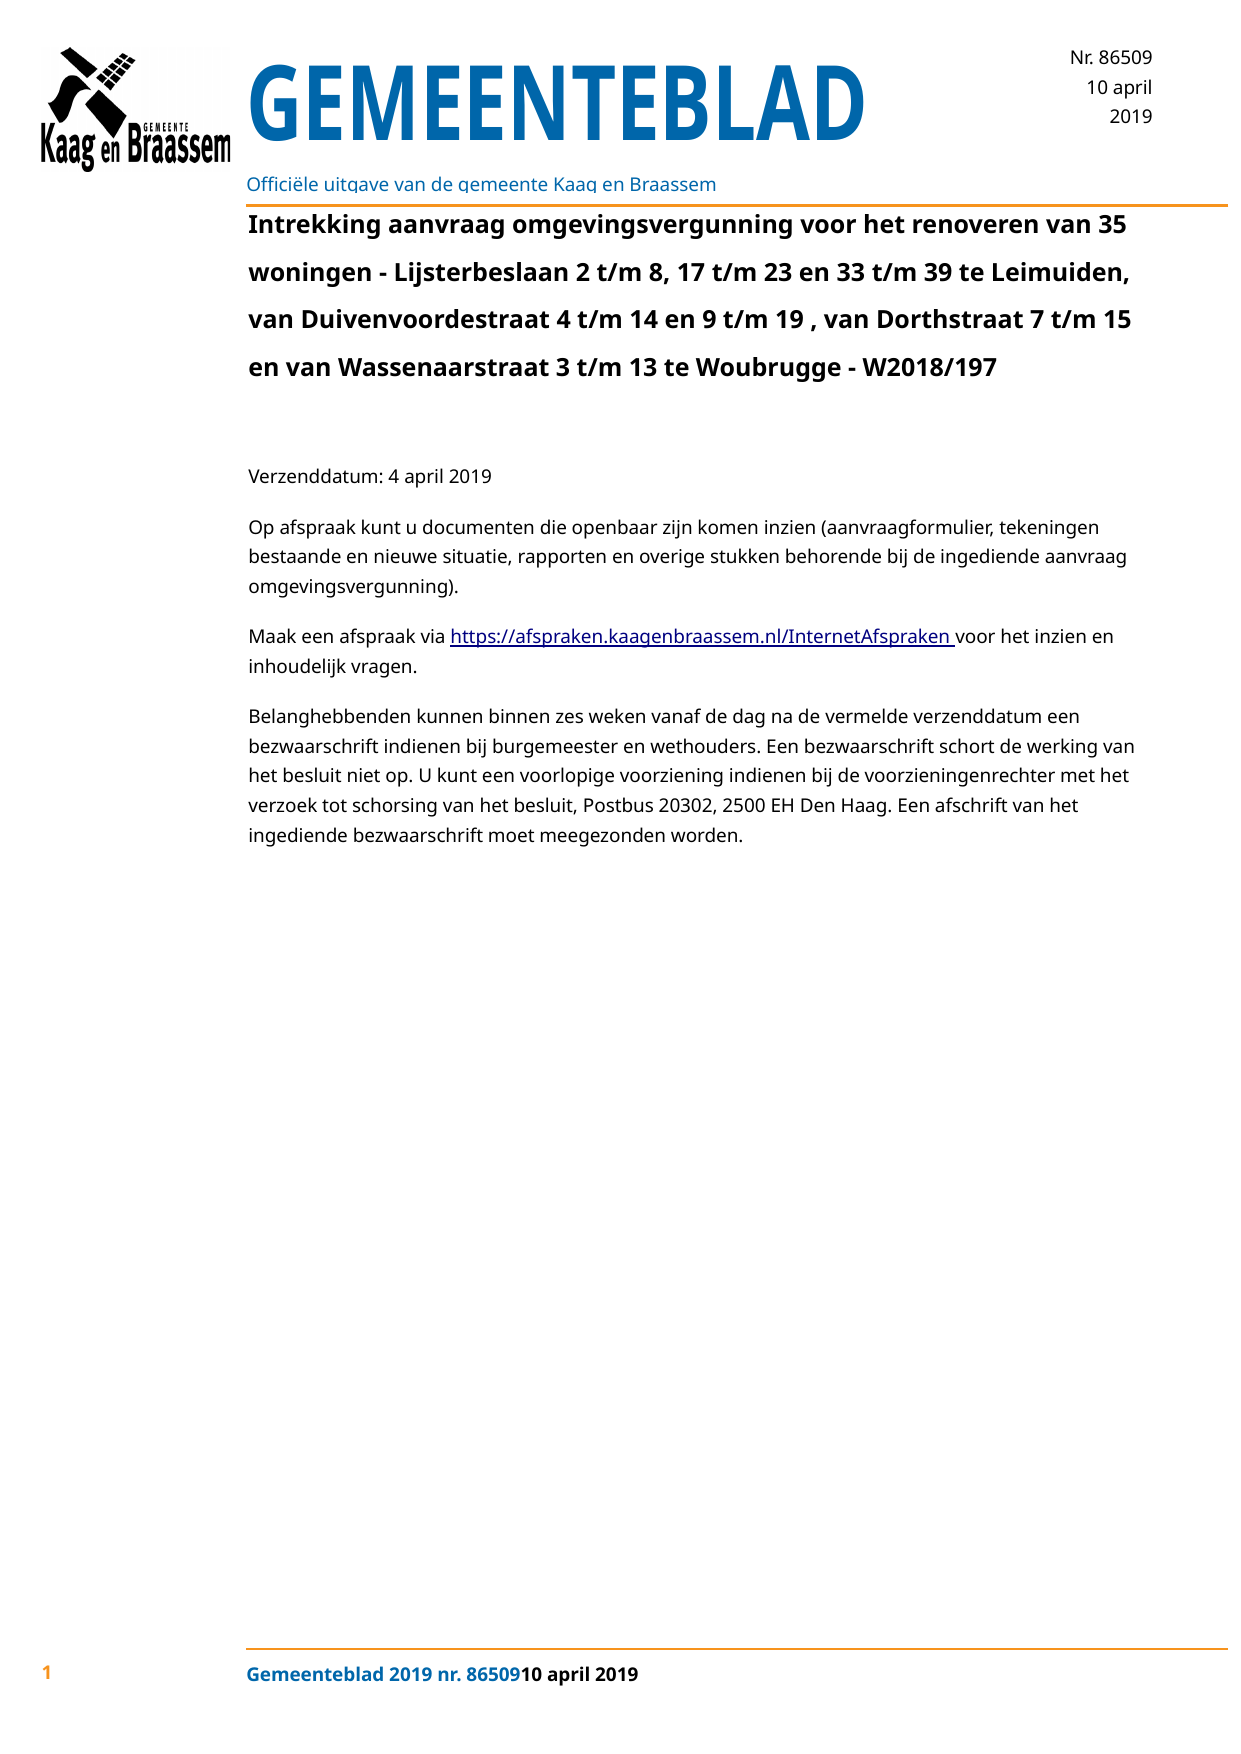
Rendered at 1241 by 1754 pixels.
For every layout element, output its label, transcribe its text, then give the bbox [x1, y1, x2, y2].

text Maak een afspraak via https://afspraken.kaagenbraassem.nl/InternetAfspraken voor het inzien en inhoudelijk vragen. [248, 623, 1152, 679]
text Verzenddatum: 4 april 2019 [248, 463, 1152, 489]
text Op afspraak kunt u documenten die openbaar zijn komen inzien (aanvraagformulier, tekeningen bestaande en nieuwe situatie, rapporten en overige stukken behorende bij de ingediende aanvraag omgevingsvergunning). [248, 514, 1152, 599]
picture [41, 47, 231, 172]
text Belanghebbenden kunnen binnen zes weken vanaf de dag na de vermelde verzenddatum een bezwaarschrift indienen bij burgemeester en wethouders. Een bezwaarschrift schort de werking van het besluit niet op. U kunt een voorlopige voorziening indienen bij de voorzieningenrechter met het verzoek tot schorsing van het besluit, Postbus 20302, 2500 EH Den Haag. Een afschrift van het ingediende bezwaarschrift moet meegezonden worden. [248, 703, 1152, 848]
text Intrekking aanvraag omgevingsvergunning voor het renoveren van 35 woningen - Lijsterbeslaan 2 t/m 8, 17 t/m 23 en 33 t/m 39 te Leimuiden, van Duivenvoordestraat 4 t/m 14 en 9 t/m 19 , van Dorthstraat 7 t/m 15 en van Wassenaarstraat 3 t/m 13 te Woubrugge - W2018/197 [248, 207, 1152, 384]
